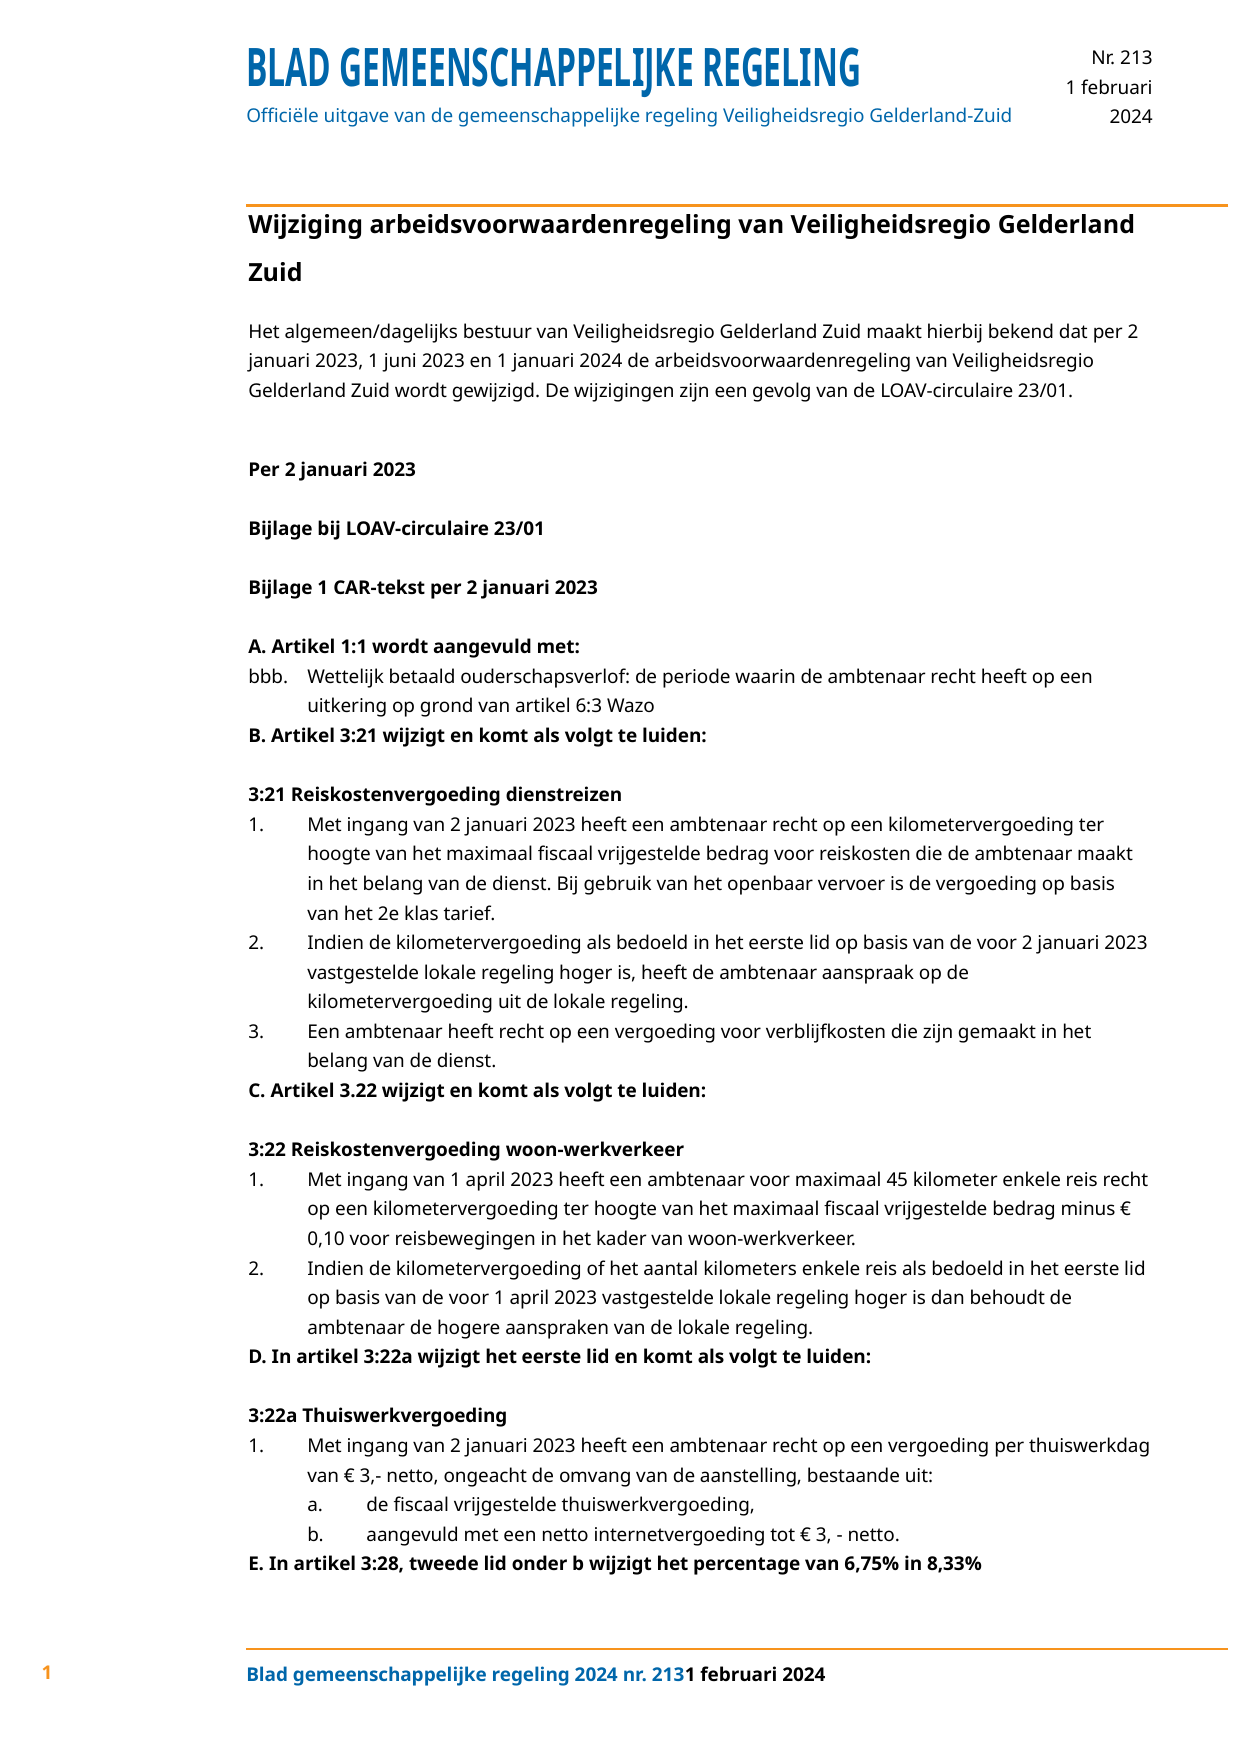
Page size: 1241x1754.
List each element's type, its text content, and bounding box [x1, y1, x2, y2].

list Met ingang van 1 april 2023 heeft een ambtenaar voor maximaal 45 kilometer enkele reis recht op een kilometervergoeding ter hoogte van het maximaal fiscaal vrijgestelde bedrag minus € 0,10 voor reisbewegingen in het kader van woon-werkverkeer. [248, 1166, 1152, 1251]
list Met ingang van 2 januari 2023 heeft een ambtenaar recht op een vergoeding per thuiswerkdag van € 3,- netto, ongeacht de omvang van de aanstelling, bestaande uit: [248, 1432, 1152, 1487]
text Het algemeen/dagelijks bestuur van Veiligheidsregio Gelderland Zuid maakt hierbij bekend dat per 2 januari 2023, 1 juni 2023 en 1 januari 2024 de arbeidsvoorwaardenregeling van Veiligheidsregio Gelderland Zuid wordt gewijzigd. De wijzigingen zijn een gevolg van de LOAV-circulaire 23/01. [248, 318, 1152, 403]
picture [41, 47, 231, 172]
text A. Artikel 1:1 wordt aangevuld met: [248, 633, 1152, 659]
list Indien de kilometervergoeding of het aantal kilometers enkele reis als bedoeld in het eerste lid op basis van de voor 1 april 2023 vastgestelde lokale regeling hoger is dan behoudt de ambtenaar de hogere aanspraken van de lokale regeling. [248, 1255, 1152, 1339]
text D. In artikel 3:22a wijzigt het eerste lid en komt als volgt te luiden: [248, 1343, 1152, 1369]
list Indien de kilometervergoeding als bedoeld in het eerste lid op basis van de voor 2 januari 2023 vastgestelde lokale regeling hoger is, heeft de ambtenaar aanspraak op de kilometervergoeding uit de lokale regeling. [248, 929, 1152, 1014]
list Met ingang van 2 januari 2023 heeft een ambtenaar recht op een kilometervergoeding ter hoogte van het maximaal fiscaal vrijgestelde bedrag voor reiskosten die de ambtenaar maakt in het belang van de dienst. Bij gebruik van het openbaar vervoer is de vergoeding op basis van het 2e klas tarief. [248, 811, 1152, 925]
list de fiscaal vrijgestelde thuiswerkvergoeding, [307, 1491, 1152, 1517]
text 3:22 Reiskostenvergoeding woon-werkverkeer [248, 1136, 1152, 1162]
text B. Artikel 3:21 wijzigt en komt als volgt te luiden: [248, 722, 1152, 748]
text Bijlage 1 CAR-tekst per 2 januari 2023 [248, 574, 1152, 600]
text C. Artikel 3.22 wijzigt en komt als volgt te luiden: [248, 1077, 1152, 1103]
text Bijlage bij LOAV-circulaire 23/01 [248, 515, 1152, 541]
text E. In artikel 3:28, tweede lid onder b wijzigt het percentage van 6,75% in 8,33% [248, 1551, 1152, 1576]
text 3:22a Thuiswerkvergoeding [248, 1403, 1152, 1428]
list Een ambtenaar heeft recht op een vergoeding voor verblijfkosten die zijn gemaakt in het belang van de dienst. [248, 1018, 1152, 1073]
list aangevuld met een netto internetvergoeding tot € 3, - netto. [307, 1521, 1152, 1547]
text Wijziging arbeidsvoorwaardenregeling van Veiligheidsregio Gelderland Zuid [248, 207, 1152, 288]
text 3:21 Reiskostenvergoeding dienstreizen [248, 781, 1152, 807]
text Per 2 januari 2023 [248, 456, 1152, 482]
list Wettelijk betaald ouderschapsverlof: de periode waarin de ambtenaar recht heeft op een uitkering op grond van artikel 6:3 Wazo [248, 663, 1152, 718]
